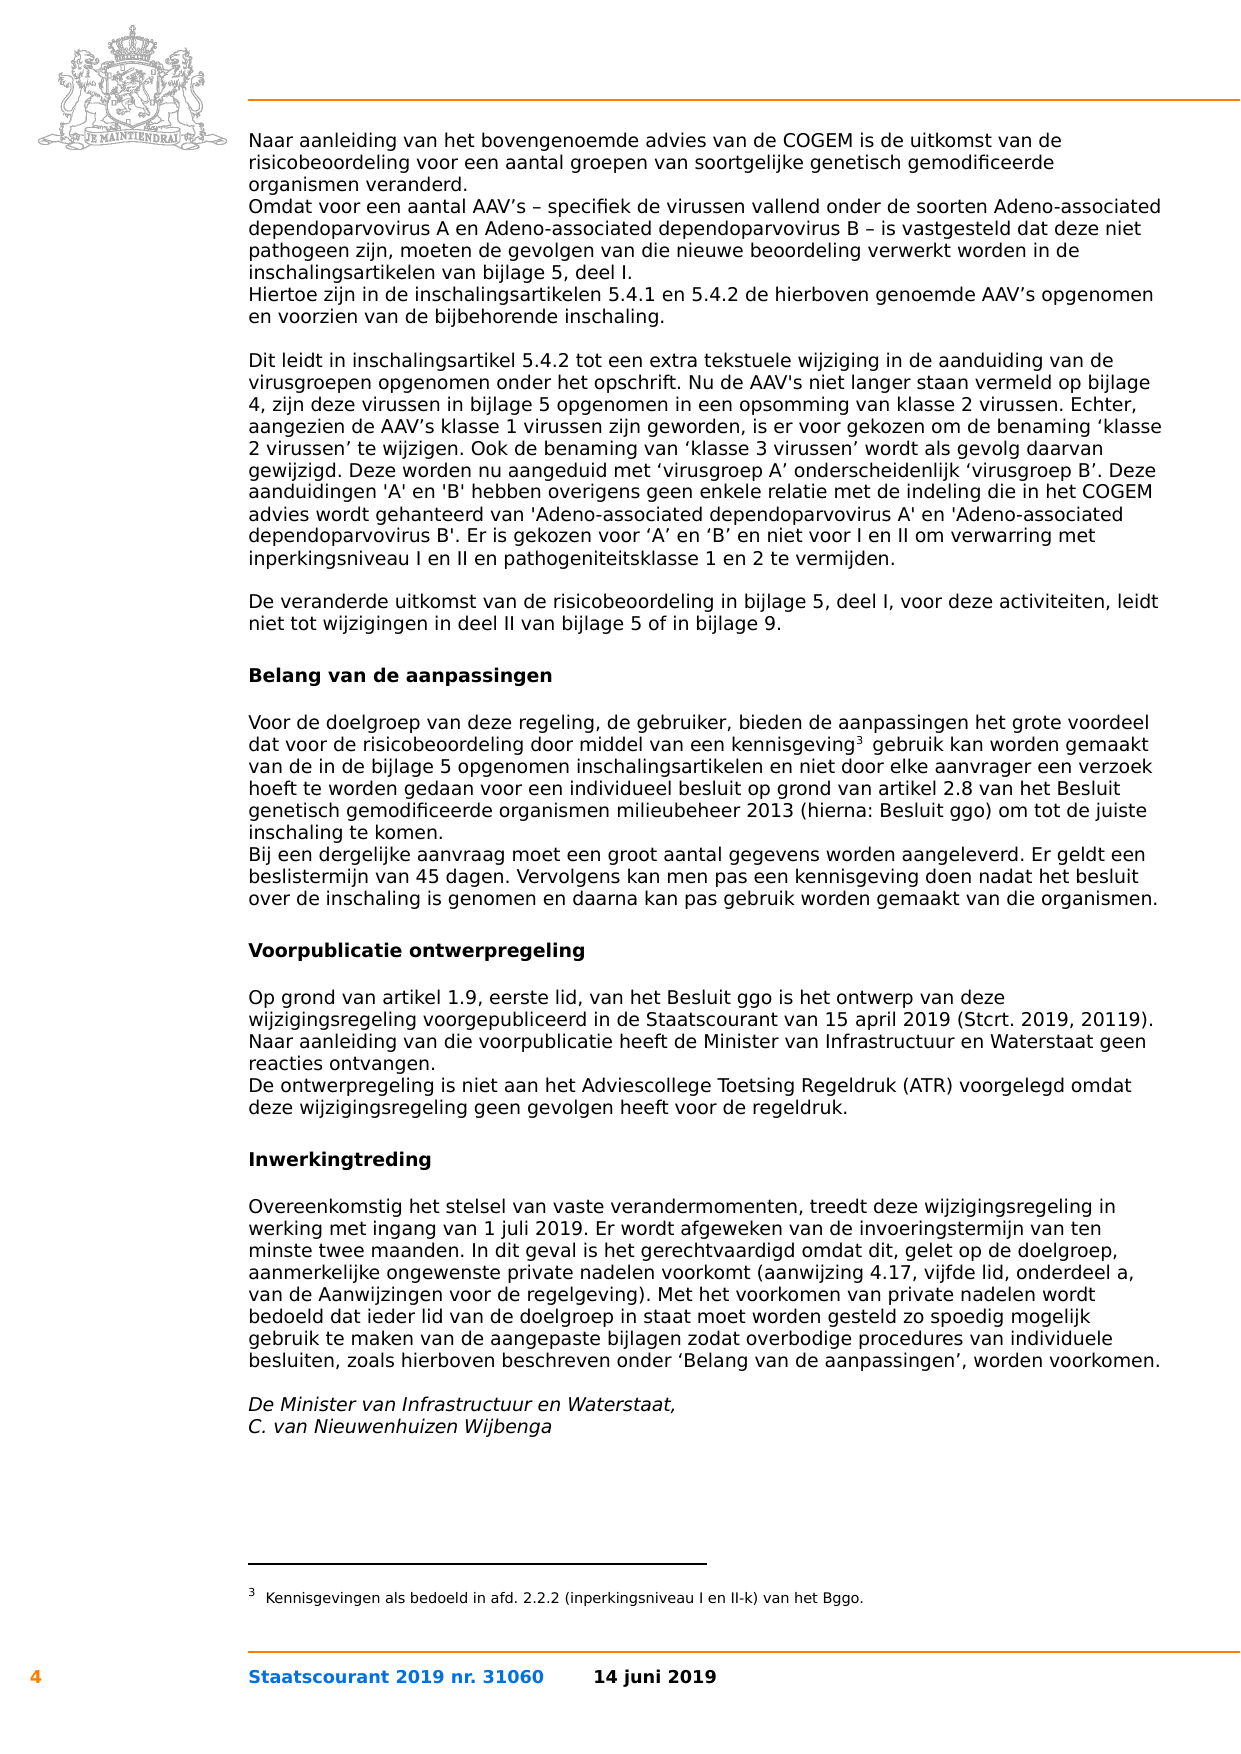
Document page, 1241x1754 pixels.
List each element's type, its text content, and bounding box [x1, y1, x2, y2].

subtitle Belang van de aanpassingen [248, 665, 1163, 687]
text De Minister van Infrastructuur en Waterstaat, C. van Nieuwenhuizen Wijbenga [248, 1393, 1163, 1437]
text Voor de doelgroep van deze regeling, de gebruiker, bieden de aanpassingen het grote voordeel dat voor de risicobeoordeling door middel van een kennisgeving gebruik kan worden gemaakt van de in de bijlage 5 opgenomen inschalingsartikelen en niet door elke aanvrager een verzoek hoeft te worden gedaan voor een individueel besluit op grond van artikel 2.8 van het Besluit genetisch gemodificeerde organismen milieubeheer 2013 (hierna: Besluit ggo) om tot de juiste inschaling te komen. [248, 712, 1163, 844]
picture [38, 25, 227, 150]
text Bij een dergelijke aanvraag moet een groot aantal gegevens worden aangeleverd. Er geldt een beslistermijn van 45 dagen. Vervolgens kan men pas een kennisgeving doen nadat het besluit over de inschaling is genomen en daarna kan pas gebruik worden gemaakt van die organismen. [248, 844, 1163, 910]
text Op grond van artikel 1.9, eerste lid, van het Besluit ggo is het ontwerp van deze wijzigingsregeling voorgepubliceerd in de Staatscourant van 15 april 2019 (Stcrt. 2019, 20119). Naar aanleiding van die voorpublicatie heeft de Minister van Infrastructuur en Waterstaat geen reacties ontvangen. [248, 987, 1163, 1075]
text Hiertoe zijn in de inschalingsartikelen 5.4.1 en 5.4.2 de hierboven genoemde AAV’s opgenomen en voorzien van de bijbehorende inschaling. [248, 284, 1163, 328]
subtitle Voorpublicatie ontwerpregeling [248, 940, 1163, 962]
text De ontwerpregeling is niet aan het Adviescollege Toetsing Regeldruk (ATR) voorgelegd omdat deze wijzigingsregeling geen gevolgen heeft voor de regeldruk. [248, 1075, 1163, 1119]
text Kennisgevingen als bedoeld in afd. 2.2.2 (inperkingsniveau I en II-k) van het Bggo. [248, 1586, 1163, 1608]
text Overeenkomstig het stelsel van vaste verandermomenten, treedt deze wijzigingsregeling in werking met ingang van 1 juli 2019. Er wordt afgeweken van de invoeringstermijn van ten minste twee maanden. In dit geval is het gerechtvaardigd omdat dit, gelet op de doelgroep, aanmerkelijke ongewenste private nadelen voorkomt (aanwijzing 4.17, vijfde lid, onderdeel a, van de Aanwijzingen voor de regelgeving). Met het voorkomen van private nadelen wordt bedoeld dat ieder lid van de doelgroep in staat moet worden gesteld zo spoedig mogelijk gebruik te maken van de aangepaste bijlagen zodat overbodige procedures van individuele besluiten, zoals hierboven beschreven onder ‘Belang van de aanpassingen’, worden voorkomen. [248, 1196, 1163, 1372]
subtitle Inwerkingtreding [248, 1149, 1163, 1171]
text De veranderde uitkomst van de risicobeoordeling in bijlage 5, deel I, voor deze activiteiten, leidt niet tot wijzigingen in deel II van bijlage 5 of in bijlage 9. [248, 591, 1163, 635]
text Omdat voor een aantal AAV’s – specifiek de virussen vallend onder de soorten Adeno-associated dependoparvovirus A en Adeno-associated dependoparvovirus B – is vastgesteld dat deze niet pathogeen zijn, moeten de gevolgen van die nieuwe beoordeling verwerkt worden in de inschalingsartikelen van bijlage 5, deel I. [248, 196, 1163, 284]
text Dit leidt in inschalingsartikel 5.4.2 tot een extra tekstuele wijziging in de aanduiding van de virusgroepen opgenomen onder het opschrift. Nu de AAV's niet langer staan vermeld op bijlage 4, zijn deze virussen in bijlage 5 opgenomen in een opsomming van klasse 2 virussen. Echter, aangezien de AAV’s klasse 1 virussen zijn geworden, is er voor gekozen om de benaming ‘klasse 2 virussen’ te wijzigen. Ook de benaming van ‘klasse 3 virussen’ wordt als gevolg daarvan gewijzigd. Deze worden nu aangeduid met ‘virusgroep A’ onderscheidenlijk ‘virusgroep B’. Deze aanduidingen 'A' en 'B' hebben overigens geen enkele relatie met de indeling die in het COGEM advies wordt gehanteerd van 'Adeno-associated dependoparvovirus A' en 'Adeno-associated dependoparvovirus B'. Er is gekozen voor ‘A’ en ‘B’ en niet voor I en II om verwarring met inperkingsniveau I en II en pathogeniteitsklasse 1 en 2 te vermijden. [248, 349, 1163, 569]
text Naar aanleiding van het bovengenoemde advies van de COGEM is de uitkomst van de risicobeoordeling voor een aantal groepen van soortgelijke genetisch gemodificeerde organismen veranderd. [248, 130, 1163, 196]
